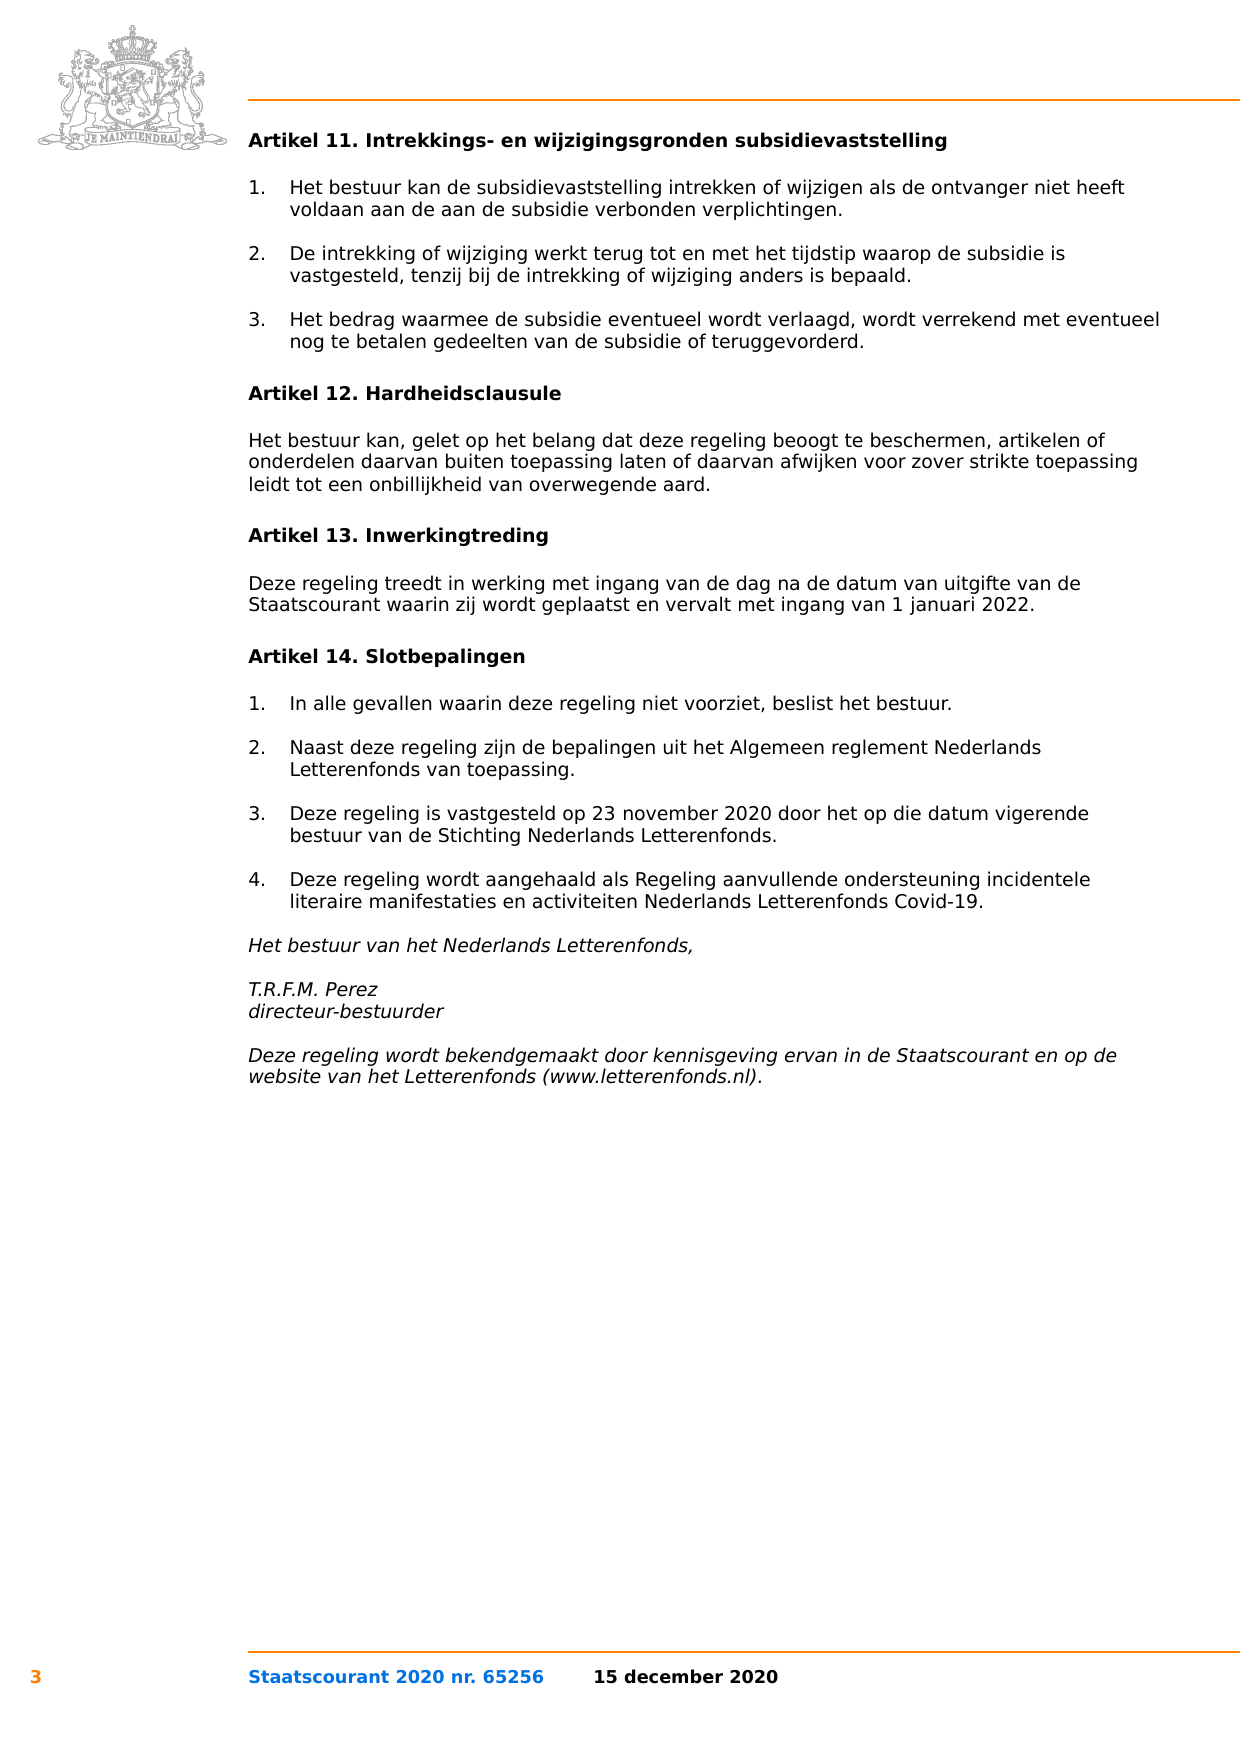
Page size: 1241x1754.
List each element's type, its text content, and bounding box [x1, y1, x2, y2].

subtitle Artikel 14. Slotbepalingen [248, 646, 1163, 668]
text 4. Deze regeling wordt aangehaald als Regeling aanvullende ondersteuning incidentele literaire manifestaties en activiteiten Nederlands Letterenfonds Covid-19. [248, 869, 1163, 913]
picture [38, 25, 227, 150]
text 3. Deze regeling is vastgesteld op 23 november 2020 door het op die datum vigerende bestuur van de Stichting Nederlands Letterenfonds. [248, 803, 1163, 847]
subtitle Artikel 11. Intrekkings- en wijzigingsgronden subsidievaststelling [248, 130, 1163, 152]
subtitle Artikel 12. Hardheidsclausule [248, 382, 1163, 404]
text Deze regeling treedt in werking met ingang van de dag na de datum van uitgifte van de Staatscourant waarin zij wordt geplaatst en vervalt met ingang van 1 januari 2022. [248, 572, 1163, 616]
subtitle Artikel 13. Inwerkingtreding [248, 525, 1163, 547]
text Het bestuur kan, gelet op het belang dat deze regeling beoogt te beschermen, artikelen of onderdelen daarvan buiten toepassing laten of daarvan afwijken voor zover strikte toepassing leidt tot een onbillijkheid van overwegende aard. [248, 429, 1163, 495]
text 2. Naast deze regeling zijn de bepalingen uit het Algemeen reglement Nederlands Letterenfonds van toepassing. [248, 737, 1163, 781]
text Deze regeling wordt bekendgemaakt door kennisgeving ervan in de Staatscourant en op de website van het Letterenfonds (www.letterenfonds.nl). [248, 1044, 1163, 1088]
text 2. De intrekking of wijziging werkt terug tot en met het tijdstip waarop de subsidie is vastgesteld, tenzij bij de intrekking of wijziging anders is bepaald. [248, 243, 1163, 287]
text 3. Het bedrag waarmee de subsidie eventueel wordt verlaagd, wordt verrekend met eventueel nog te betalen gedeelten van de subsidie of teruggevorderd. [248, 308, 1163, 352]
text 1. Het bestuur kan de subsidievaststelling intrekken of wijzigen als de ontvanger niet heeft voldaan aan de aan de subsidie verbonden verplichtingen. [248, 177, 1163, 221]
text 1. In alle gevallen waarin deze regeling niet voorziet, beslist het bestuur. [248, 693, 1163, 715]
text Het bestuur van het Nederlands Letterenfonds, T.R.F.M. Perez directeur-bestuurder [248, 935, 1163, 1023]
